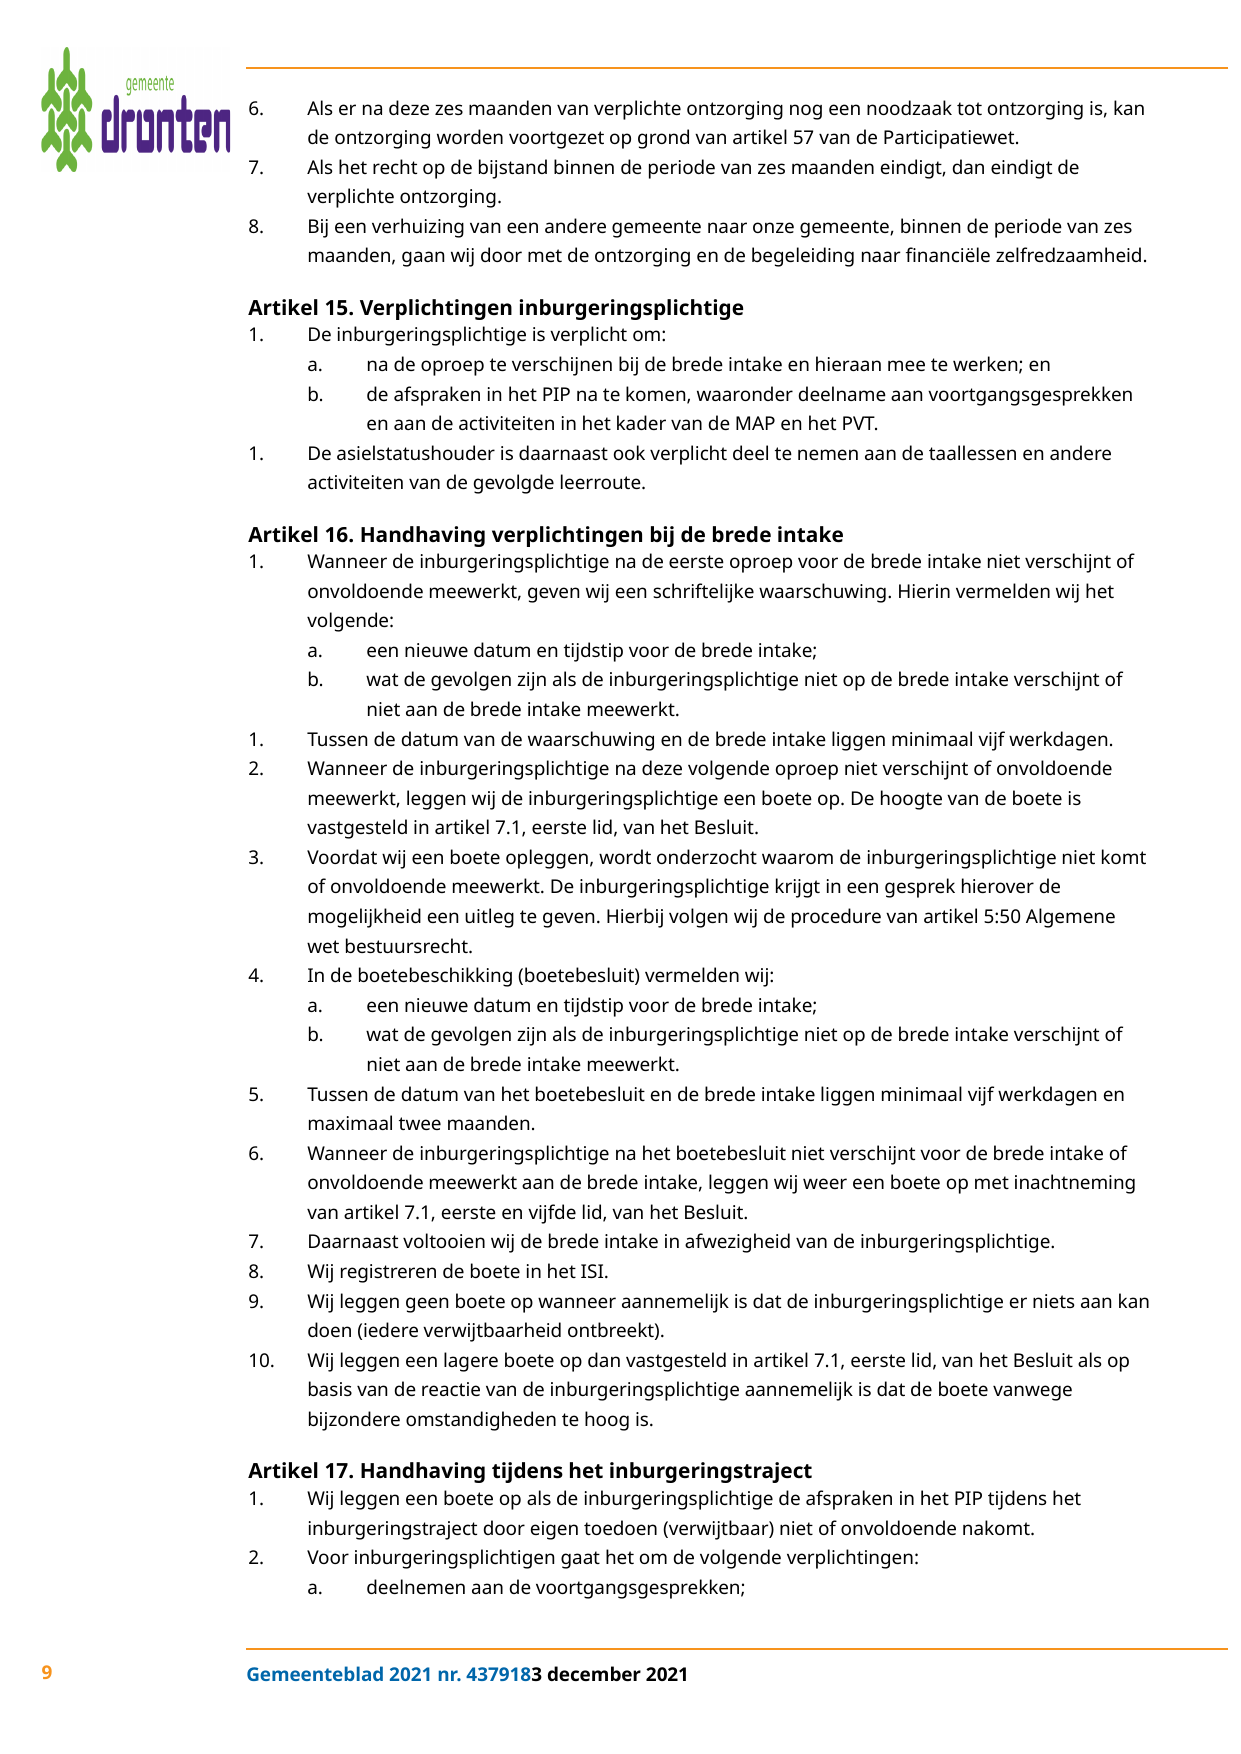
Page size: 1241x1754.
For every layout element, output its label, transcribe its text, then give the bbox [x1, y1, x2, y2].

list Daarnaast voltooien wij de brede intake in afwezigheid van de inburgeringsplichtige. [248, 1229, 1152, 1254]
list Wij leggen een boete op als de inburgeringsplichtige de afspraken in het PIP tijdens het inburgeringstraject door eigen toedoen (verwijtbaar) niet of onvoldoende nakomt. [248, 1485, 1152, 1540]
list een nieuwe datum en tijdstip voor de brede intake; [307, 637, 1152, 663]
list Wij leggen een lagere boete op dan vastgesteld in artikel 7.1, eerste lid, van het Besluit als op basis van de reactie van de inburgeringsplichtige aannemelijk is dat de boete vanwege bijzondere omstandigheden te hoog is. [248, 1347, 1152, 1432]
list Als het recht op de bijstand binnen de periode van zes maanden eindigt, dan eindigt de verplichte ontzorging. [248, 154, 1152, 209]
list Wanneer de inburgeringsplichtige na het boetebesluit niet verschijnt voor de brede intake of onvoldoende meewerkt aan de brede intake, leggen wij weer een boete op met inachtneming van artikel 7.1, eerste en vijfde lid, van het Besluit. [248, 1140, 1152, 1225]
list Wij leggen geen boete op wanneer aannemelijk is dat de inburgeringsplichtige er niets aan kan doen (iedere verwijtbaarheid ontbreekt). [248, 1288, 1152, 1343]
list Als er na deze zes maanden van verplichte ontzorging nog een noodzaak tot ontzorging is, kan de ontzorging worden voortgezet op grond van artikel 57 van de Participatiewet. [248, 95, 1152, 150]
list wat de gevolgen zijn als de inburgeringsplichtige niet op de brede intake verschijnt of niet aan de brede intake meewerkt. [307, 1022, 1152, 1077]
list De inburgeringsplichtige is verplicht om: [248, 322, 1152, 347]
text Artikel 16. Handhaving verplichtingen bij de brede intake [248, 520, 1152, 548]
picture [41, 47, 231, 172]
list na de oproep te verschijnen bij de brede intake en hieraan mee te werken; en [307, 351, 1152, 377]
list Bij een verhuizing van een andere gemeente naar onze gemeente, binnen de periode van zes maanden, gaan wij door met de ontzorging en de begeleiding naar financiële zelfredzaamheid. [248, 213, 1152, 268]
list deelnemen aan de voortgangsgesprekken; [307, 1574, 1152, 1599]
list Voordat wij een boete opleggen, wordt onderzocht waarom de inburgeringsplichtige niet komt of onvoldoende meewerkt. De inburgeringsplichtige krijgt in een gesprek hierover de mogelijkheid een uitleg te geven. Hierbij volgen wij de procedure van artikel 5:50 Algemene wet bestuursrecht. [248, 844, 1152, 959]
text Artikel 17. Handhaving tijdens het inburgeringstraject [248, 1457, 1152, 1485]
list wat de gevolgen zijn als de inburgeringsplichtige niet op de brede intake verschijnt of niet aan de brede intake meewerkt. [307, 667, 1152, 722]
list Wij registreren de boete in het ISI. [248, 1258, 1152, 1284]
text Artikel 15. Verplichtingen inburgeringsplichtige [248, 293, 1152, 322]
list een nieuwe datum en tijdstip voor de brede intake; [307, 992, 1152, 1018]
list de afspraken in het PIP na te komen, waaronder deelname aan voortgangsgesprekken en aan de activiteiten in het kader van de MAP en het PVT. [307, 381, 1152, 436]
list Voor inburgeringsplichtigen gaat het om de volgende verplichtingen: [248, 1544, 1152, 1570]
list Tussen de datum van de waarschuwing en de brede intake liggen minimaal vijf werkdagen. [248, 726, 1152, 752]
list Tussen de datum van het boetebesluit en de brede intake liggen minimaal vijf werkdagen en maximaal twee maanden. [248, 1081, 1152, 1136]
list Wanneer de inburgeringsplichtige na deze volgende oproep niet verschijnt of onvoldoende meewerkt, leggen wij de inburgeringsplichtige een boete op. De hoogte van de boete is vastgesteld in artikel 7.1, eerste lid, van het Besluit. [248, 755, 1152, 840]
list De asielstatushouder is daarnaast ook verplicht deel te nemen aan de taallessen en andere activiteiten van de gevolgde leerroute. [248, 440, 1152, 495]
list In de boetebeschikking (boetebesluit) vermelden wij: [248, 962, 1152, 988]
list Wanneer de inburgeringsplichtige na de eerste oproep voor de brede intake niet verschijnt of onvoldoende meewerkt, geven wij een schriftelijke waarschuwing. Hierin vermelden wij het volgende: [248, 548, 1152, 633]
